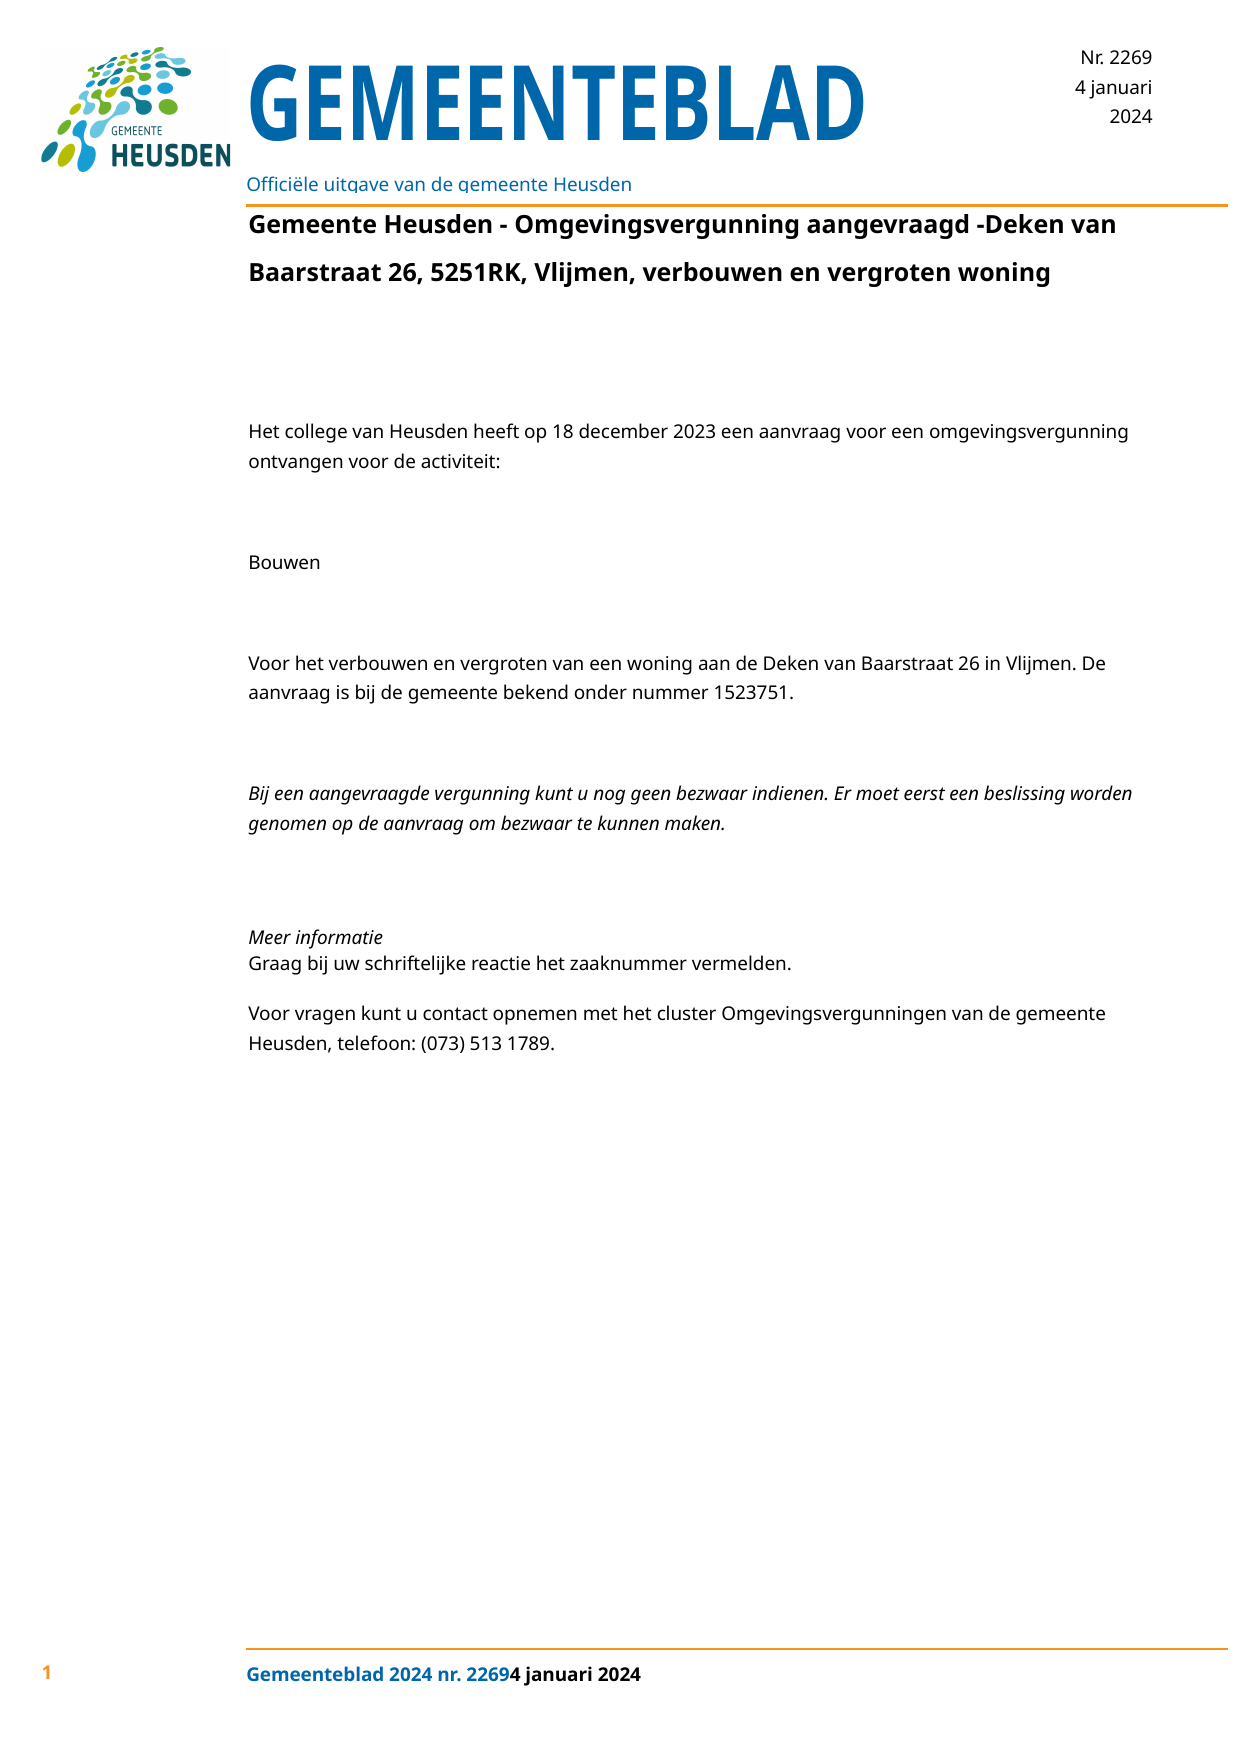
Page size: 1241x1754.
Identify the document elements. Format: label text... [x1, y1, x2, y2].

text Graag bij uw schriftelijke reactie het zaaknummer vermelden. [248, 950, 1152, 976]
text Het college van Heusden heeft op 18 december 2023 een aanvraag voor een omgevingsvergunning ontvangen voor de activiteit: [248, 419, 1152, 474]
text Gemeente Heusden - Omgevingsvergunning aangevraagd -Deken van Baarstraat 26, 5251RK, Vlijmen, verbouwen en vergroten woning [248, 207, 1152, 288]
text Bouwen [248, 549, 1152, 575]
picture [41, 47, 231, 172]
text Bij een aangevraagde vergunning kunt u nog geen bezwaar indienen. Er moet eerst een beslissing worden genomen op de aanvraag om bezwaar te kunnen maken. [248, 780, 1152, 836]
text Voor het verbouwen en vergroten van een woning aan de Deken van Baarstraat 26 in Vlijmen. De aanvraag is bij de gemeente bekend onder nummer 1523751. [248, 650, 1152, 705]
text Meer informatie [248, 924, 1152, 950]
text Voor vragen kunt u contact opnemen met het cluster Omgevingsvergunningen van de gemeente Heusden, telefoon: (073) 513 1789. [248, 1001, 1152, 1056]
